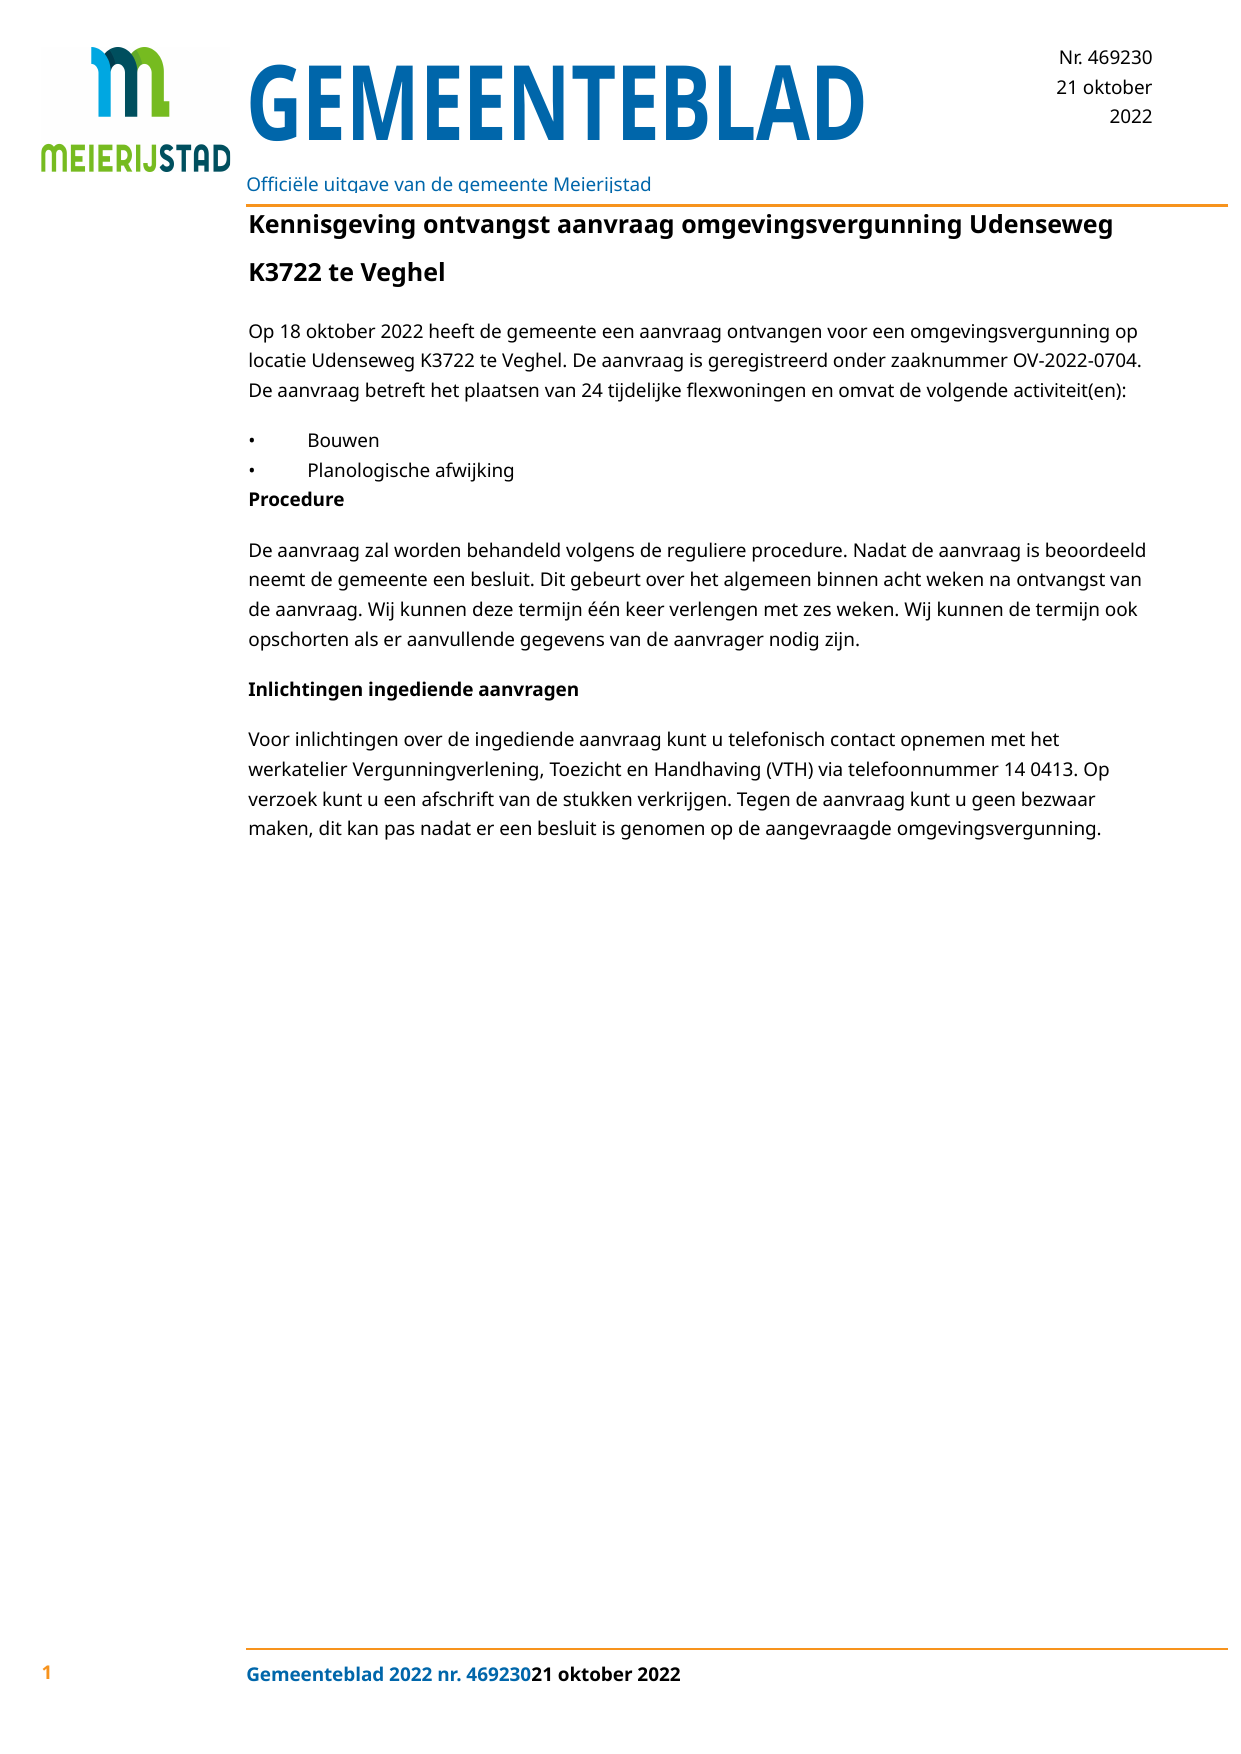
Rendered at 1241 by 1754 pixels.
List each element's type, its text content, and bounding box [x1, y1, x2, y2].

text De aanvraag zal worden behandeld volgens de reguliere procedure. Nadat de aanvraag is beoordeeld neemt de gemeente een besluit. Dit gebeurt over het algemeen binnen acht weken na ontvangst van de aanvraag. Wij kunnen deze termijn één keer verlengen met zes weken. Wij kunnen de termijn ook opschorten als er aanvullende gegevens van de aanvrager nodig zijn. [248, 537, 1152, 652]
list Planologische afwijking [248, 457, 1152, 483]
text Op 18 oktober 2022 heeft de gemeente een aanvraag ontvangen voor een omgevingsvergunning op locatie Udenseweg K3722 te Veghel. De aanvraag is geregistreerd onder zaaknummer OV-2022-0704. De aanvraag betreft het plaatsen van 24 tijdelijke flexwoningen en omvat de volgende activiteit(en): [248, 318, 1152, 403]
text Kennisgeving ontvangst aanvraag omgevingsvergunning Udenseweg K3722 te Veghel [248, 207, 1152, 288]
text Voor inlichtingen over de ingediende aanvraag kunt u telefonisch contact opnemen met het werkatelier Vergunningverlening, Toezicht en Handhaving (VTH) via telefoonnummer 14 0413. Op verzoek kunt u een afschrift van de stukken verkrijgen. Tegen de aanvraag kunt u geen bezwaar maken, dit kan pas nadat er een besluit is genomen op de aangevraagde omgevingsvergunning. [248, 727, 1152, 841]
picture [41, 47, 231, 172]
text Procedure [248, 487, 1152, 512]
text Inlichtingen ingediende aanvragen [248, 676, 1152, 702]
list Bouwen [248, 427, 1152, 453]
